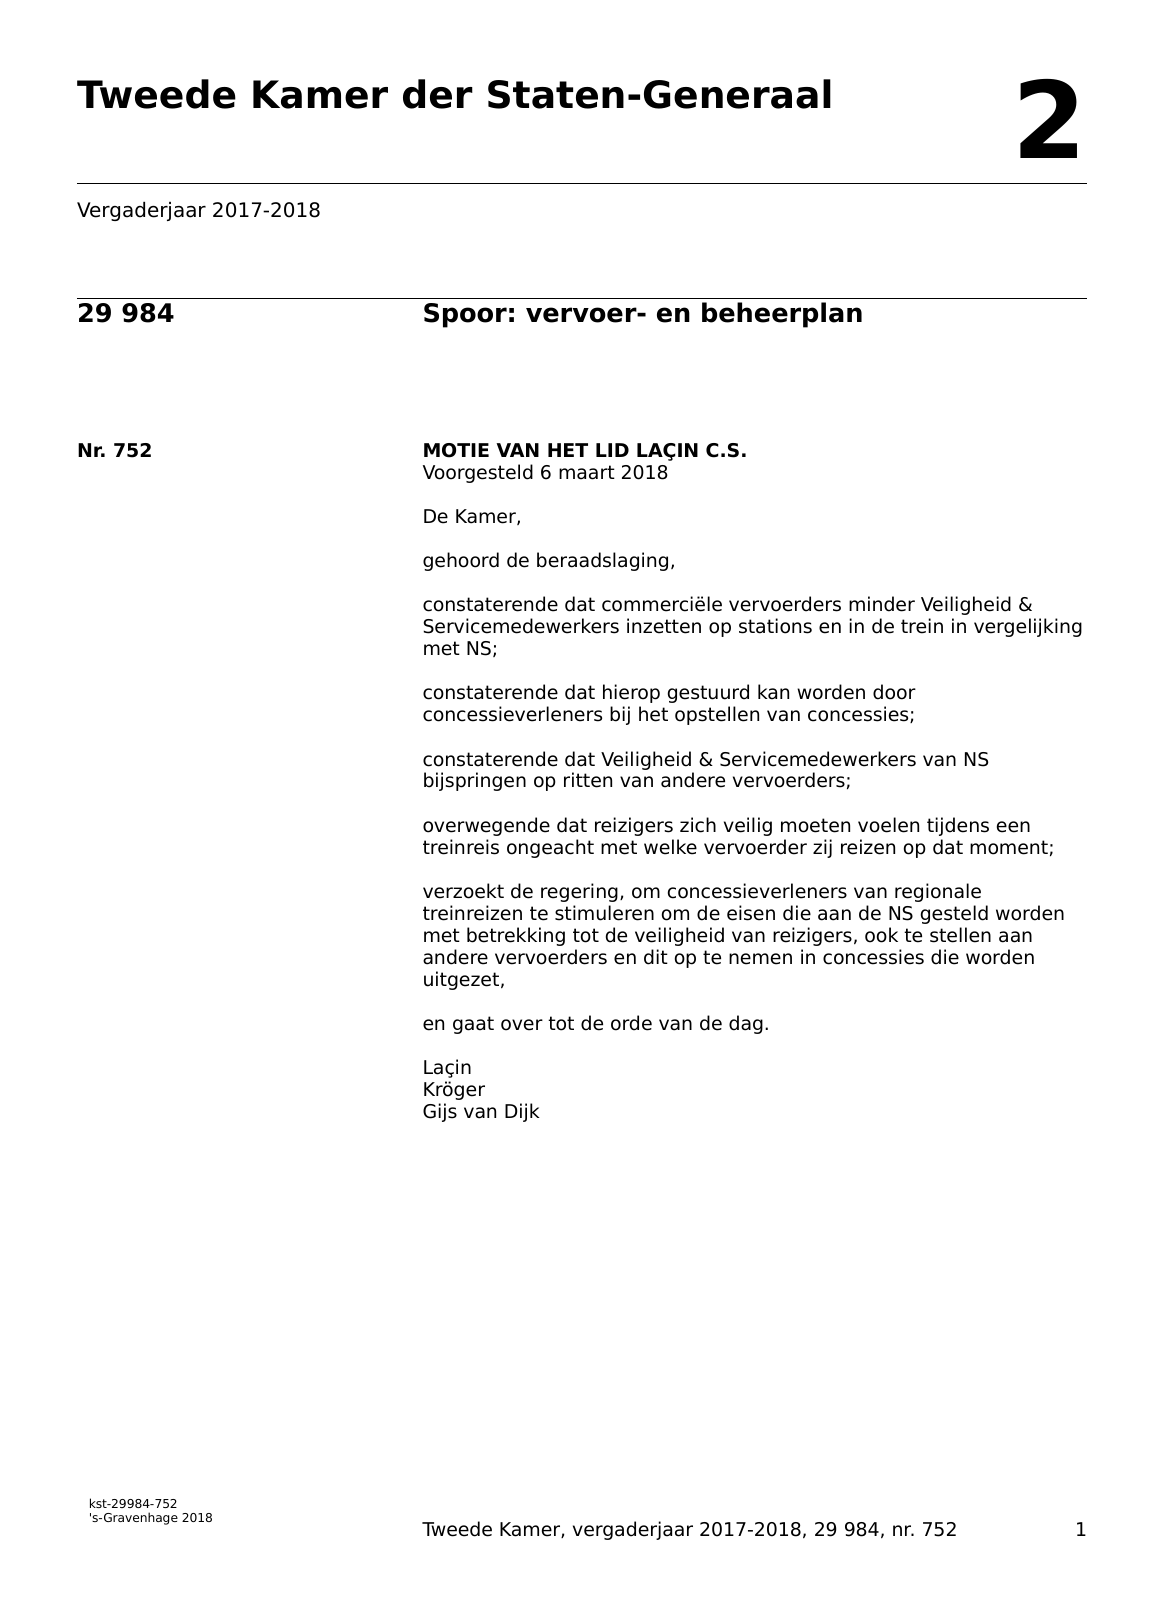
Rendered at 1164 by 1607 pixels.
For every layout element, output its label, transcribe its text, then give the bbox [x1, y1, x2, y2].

text gehoord de beraadslaging, [422, 550, 1087, 572]
subtitle 29 984 Spoor: vervoer- en beheerplan [77, 299, 1087, 329]
text De Kamer, [422, 506, 1087, 528]
text constaterende dat hierop gestuurd kan worden door concessieverleners bij het opstellen van concessies; [422, 682, 1087, 726]
text constaterende dat commerciële vervoerders minder Veiligheid & Servicemedewerkers inzetten op stations en in de trein in vergelijking met NS; [422, 594, 1087, 660]
text Laçin [422, 1057, 1087, 1079]
table_header Tweede Kamer der Staten-Generaal [77, 59, 886, 183]
text Voorgesteld 6 maart 2018 [422, 462, 1087, 484]
table_cell Vergaderjaar 2017-2018 [77, 184, 1087, 298]
text kst-29984-752 [88, 1497, 323, 1511]
text verzoekt de regering, om concessieverleners van regionale treinreizen te stimuleren om de eisen die aan de NS gesteld worden met betrekking tot de veiligheid van reizigers, ook te stellen aan andere vervoerders en dit op te nemen in concessies die worden uitgezet, [422, 881, 1087, 991]
text 's-Gravenhage 2018 [88, 1511, 323, 1525]
table_header 2 [886, 59, 1087, 183]
text overwegende dat reizigers zich veilig moeten voelen tijdens een treinreis ongeacht met welke vervoerder zij reizen op dat moment; [422, 814, 1087, 858]
text en gaat over tot de orde van de dag. [422, 1013, 1087, 1035]
text Kröger [422, 1079, 1087, 1101]
text Gijs van Dijk [422, 1101, 1087, 1123]
subtitle Nr. 752 MOTIE VAN HET LID LAÇIN C.S. [77, 440, 1087, 462]
text constaterende dat Veiligheid & Servicemedewerkers van NS bijspringen op ritten van andere vervoerders; [422, 748, 1087, 792]
